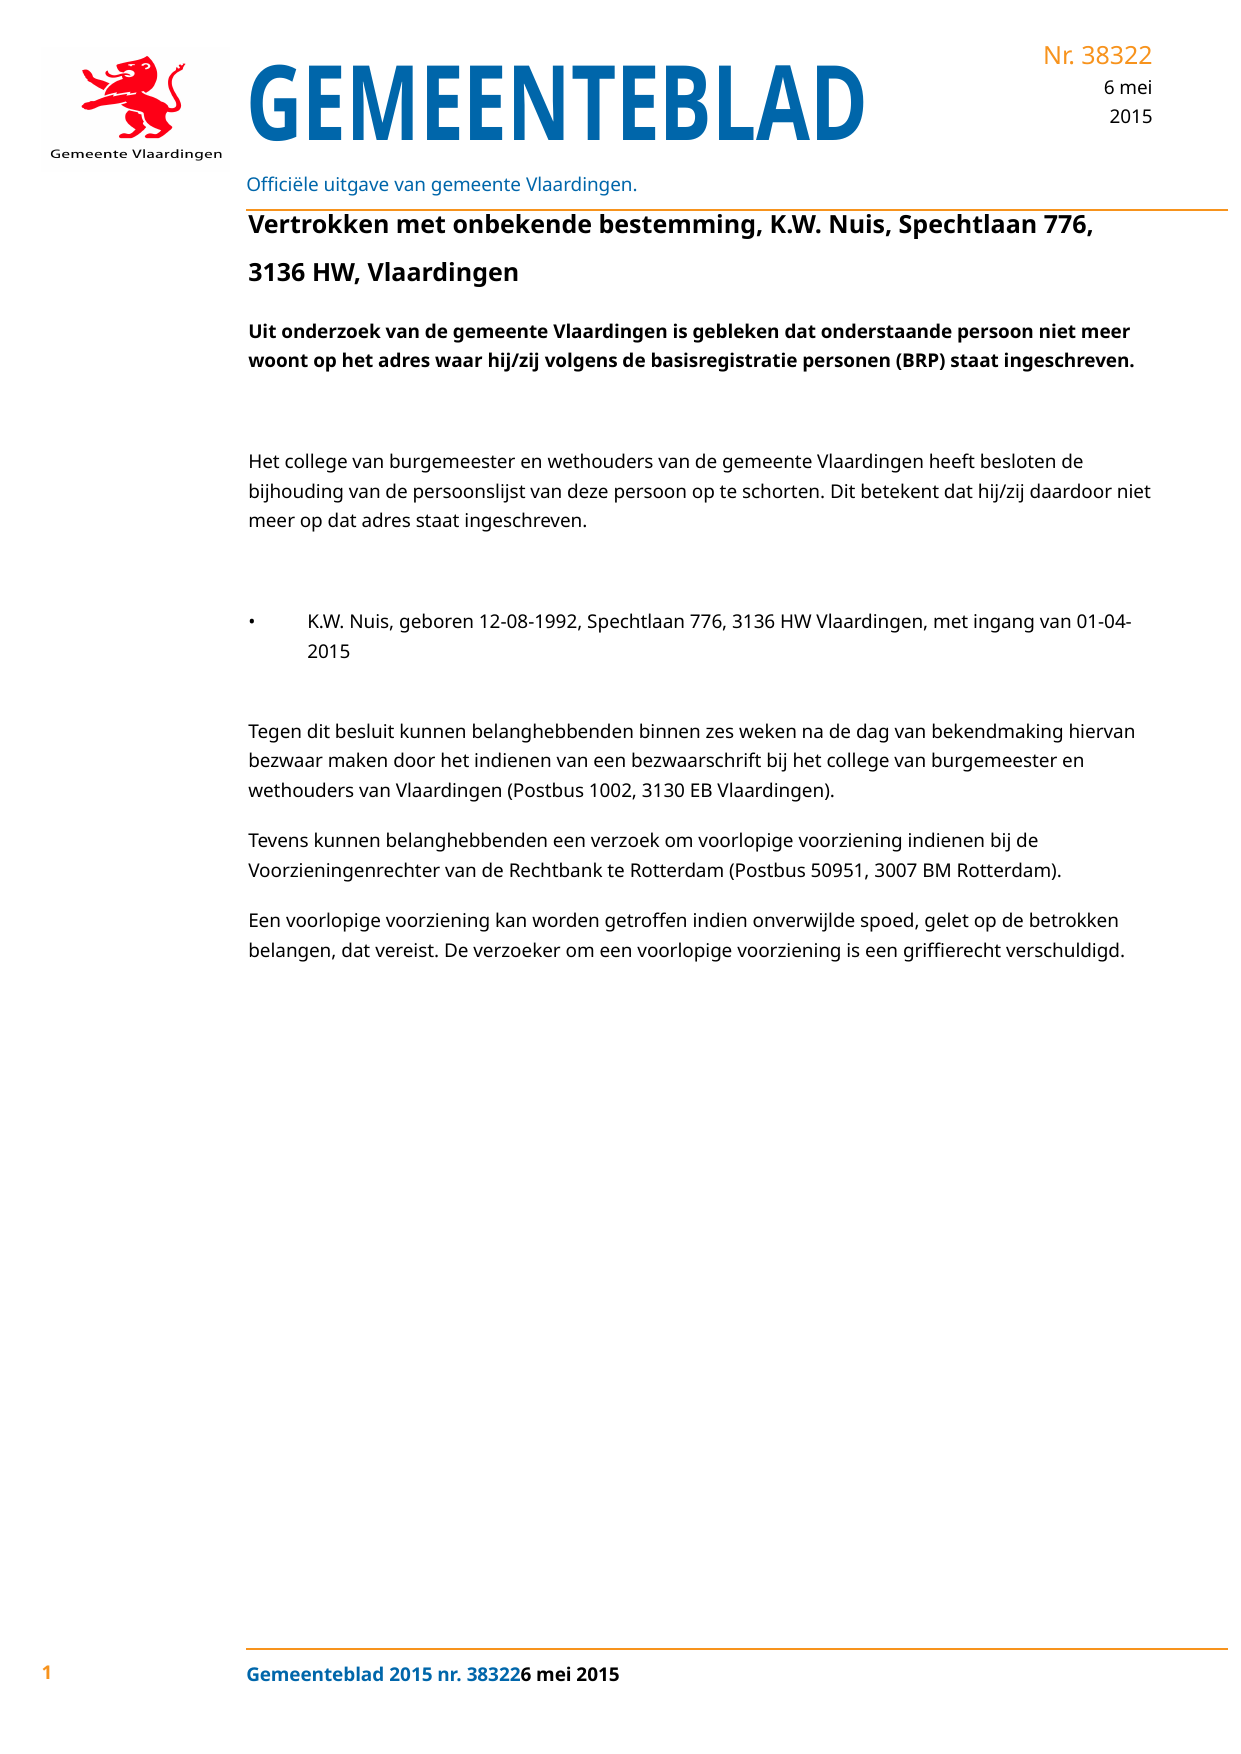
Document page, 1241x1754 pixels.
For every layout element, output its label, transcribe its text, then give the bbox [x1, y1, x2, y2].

picture [41, 47, 231, 172]
text Uit onderzoek van de gemeente Vlaardingen is gebleken dat onderstaande persoon niet meer woont op het adres waar hij/zij volgens de basisregistratie personen (BRP) staat ingeschreven. [248, 318, 1152, 373]
text Tegen dit besluit kunnen belanghebbenden binnen zes weken na de dag van bekendmaking hiervan bezwaar maken door het indienen van een bezwaarschrift bij het college van burgemeester en wethouders van Vlaardingen (Postbus 1002, 3130 EB Vlaardingen). [248, 718, 1152, 803]
text Tevens kunnen belanghebbenden een verzoek om voorlopige voorziening indienen bij de Voorzieningenrechter van de Rechtbank te Rotterdam (Postbus 50951, 3007 BM Rotterdam). [248, 827, 1152, 883]
text Vertrokken met onbekende bestemming, K.W. Nuis, Spechtlaan 776, 3136 HW, Vlaardingen [248, 211, 1152, 288]
text Het college van burgemeester en wethouders van de gemeente Vlaardingen heeft besloten de bijhouding van de persoonslijst van deze persoon op te schorten. Dit betekent dat hij/zij daardoor niet meer op dat adres staat ingeschreven. [248, 448, 1152, 533]
text Een voorlopige voorziening kan worden getroffen indien onverwijlde spoed, gelet op de betrokken belangen, dat vereist. De verzoeker om een voorlopige voorziening is een griffierecht verschuldigd. [248, 907, 1152, 963]
list K.W. Nuis, geboren 12-08-1992, Spechtlaan 776, 3136 HW Vlaardingen, met ingang van 01-04-2015 [248, 608, 1152, 664]
